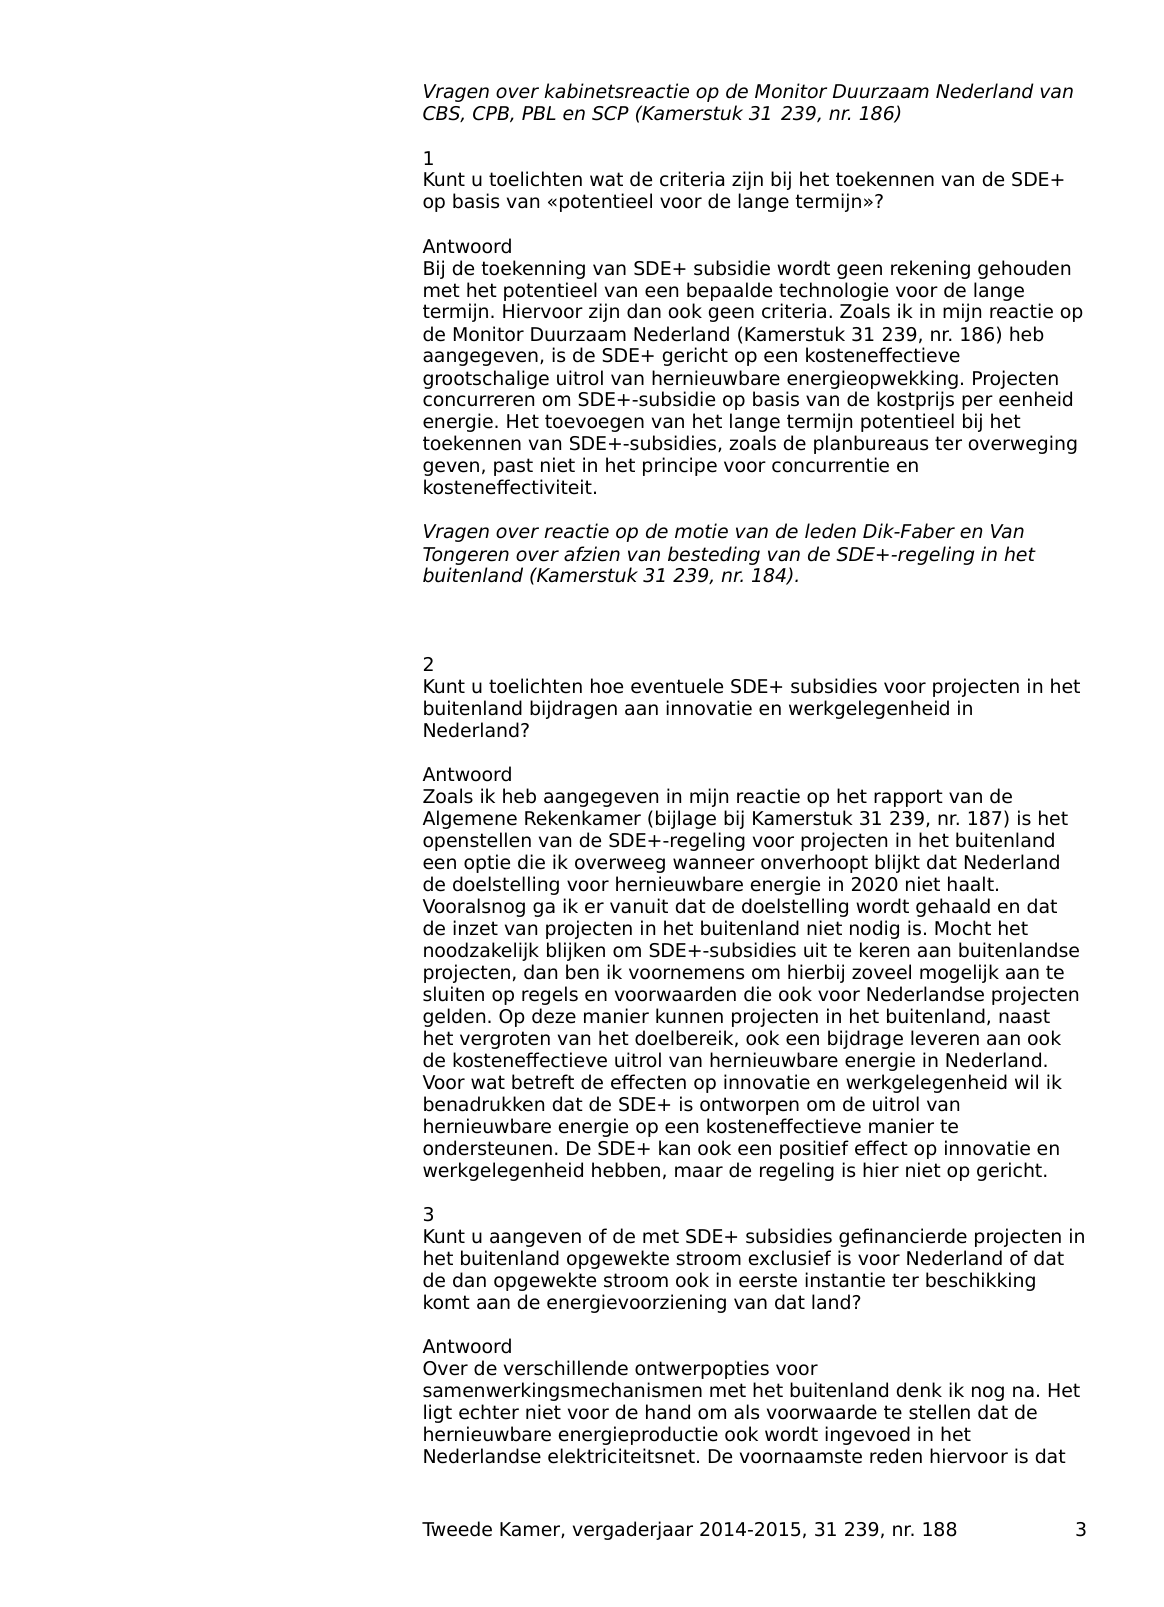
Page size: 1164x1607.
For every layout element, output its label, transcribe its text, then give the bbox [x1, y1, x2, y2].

text Kunt u aangeven of de met SDE+ subsidies gefinancierde projecten in het buitenland opgewekte stroom exclusief is voor Nederland of dat de dan opgewekte stroom ook in eerste instantie ter beschikking komt aan de energievoorziening van dat land? [422, 1226, 1087, 1313]
text Over de verschillende ontwerpopties voor samenwerkingsmechanismen met het buitenland denk ik nog na. Het ligt echter niet voor de hand om als voorwaarde te stellen dat de hernieuwbare energieproductie ook wordt ingevoed in het Nederlandse elektriciteitsnet. De voornaamste reden hiervoor is dat [422, 1358, 1087, 1468]
text 2 [422, 654, 1087, 676]
text 1 [422, 147, 1087, 169]
subtitle Vragen over reactie op de motie van de leden Dik-Faber en Van Tongeren over afzien van besteding van de SDE+-regeling in het buitenland (Kamerstuk 31 239, nr. 184). [422, 521, 1087, 587]
text 3 [422, 1204, 1087, 1226]
text Kunt u toelichten wat de criteria zijn bij het toekennen van de SDE+ op basis van «potentieel voor de lange termijn»? [422, 169, 1087, 213]
text Antwoord [422, 764, 1087, 786]
text Antwoord [422, 236, 1087, 257]
text Kunt u toelichten hoe eventuele SDE+ subsidies voor projecten in het buitenland bijdragen aan innovatie en werkgelegenheid in Nederland? [422, 676, 1087, 742]
subtitle Vragen over kabinetsreactie op de Monitor Duurzaam Nederland van CBS, CPB, PBL en SCP (Kamerstuk 31 239, nr. 186) [422, 81, 1087, 125]
text Antwoord [422, 1336, 1087, 1358]
text Bij de toekenning van SDE+ subsidie wordt geen rekening gehouden met het potentieel van een bepaalde technologie voor de lange termijn. Hiervoor zijn dan ook geen criteria. Zoals ik in mijn reactie op de Monitor Duurzaam Nederland (Kamerstuk 31 239, nr. 186) heb aangegeven, is de SDE+ gericht op een kosteneffectieve grootschalige uitrol van hernieuwbare energieopwekking. Projecten concurreren om SDE+-subsidie op basis van de kostprijs per eenheid energie. Het toevoegen van het lange termijn potentieel bij het toekennen van SDE+-subsidies, zoals de planbureaus ter overweging geven, past niet in het principe voor concurrentie en kosteneffectiviteit. [422, 257, 1087, 499]
text Zoals ik heb aangegeven in mijn reactie op het rapport van de Algemene Rekenkamer (bijlage bij Kamerstuk 31 239, nr. 187) is het openstellen van de SDE+-regeling voor projecten in het buitenland een optie die ik overweeg wanneer onverhoopt blijkt dat Nederland de doelstelling voor hernieuwbare energie in 2020 niet haalt. Vooralsnog ga ik er vanuit dat de doelstelling wordt gehaald en dat de inzet van projecten in het buitenland niet nodig is. Mocht het noodzakelijk blijken om SDE+-subsidies uit te keren aan buitenlandse projecten, dan ben ik voornemens om hierbij zoveel mogelijk aan te sluiten op regels en voorwaarden die ook voor Nederlandse projecten gelden. Op deze manier kunnen projecten in het buitenland, naast het vergroten van het doelbereik, ook een bijdrage leveren aan ook de kosteneffectieve uitrol van hernieuwbare energie in Nederland. Voor wat betreft de effecten op innovatie en werkgelegenheid wil ik benadrukken dat de SDE+ is ontworpen om de uitrol van hernieuwbare energie op een kosteneffectieve manier te ondersteunen. De SDE+ kan ook een positief effect op innovatie en werkgelegenheid hebben, maar de regeling is hier niet op gericht. [422, 786, 1087, 1181]
